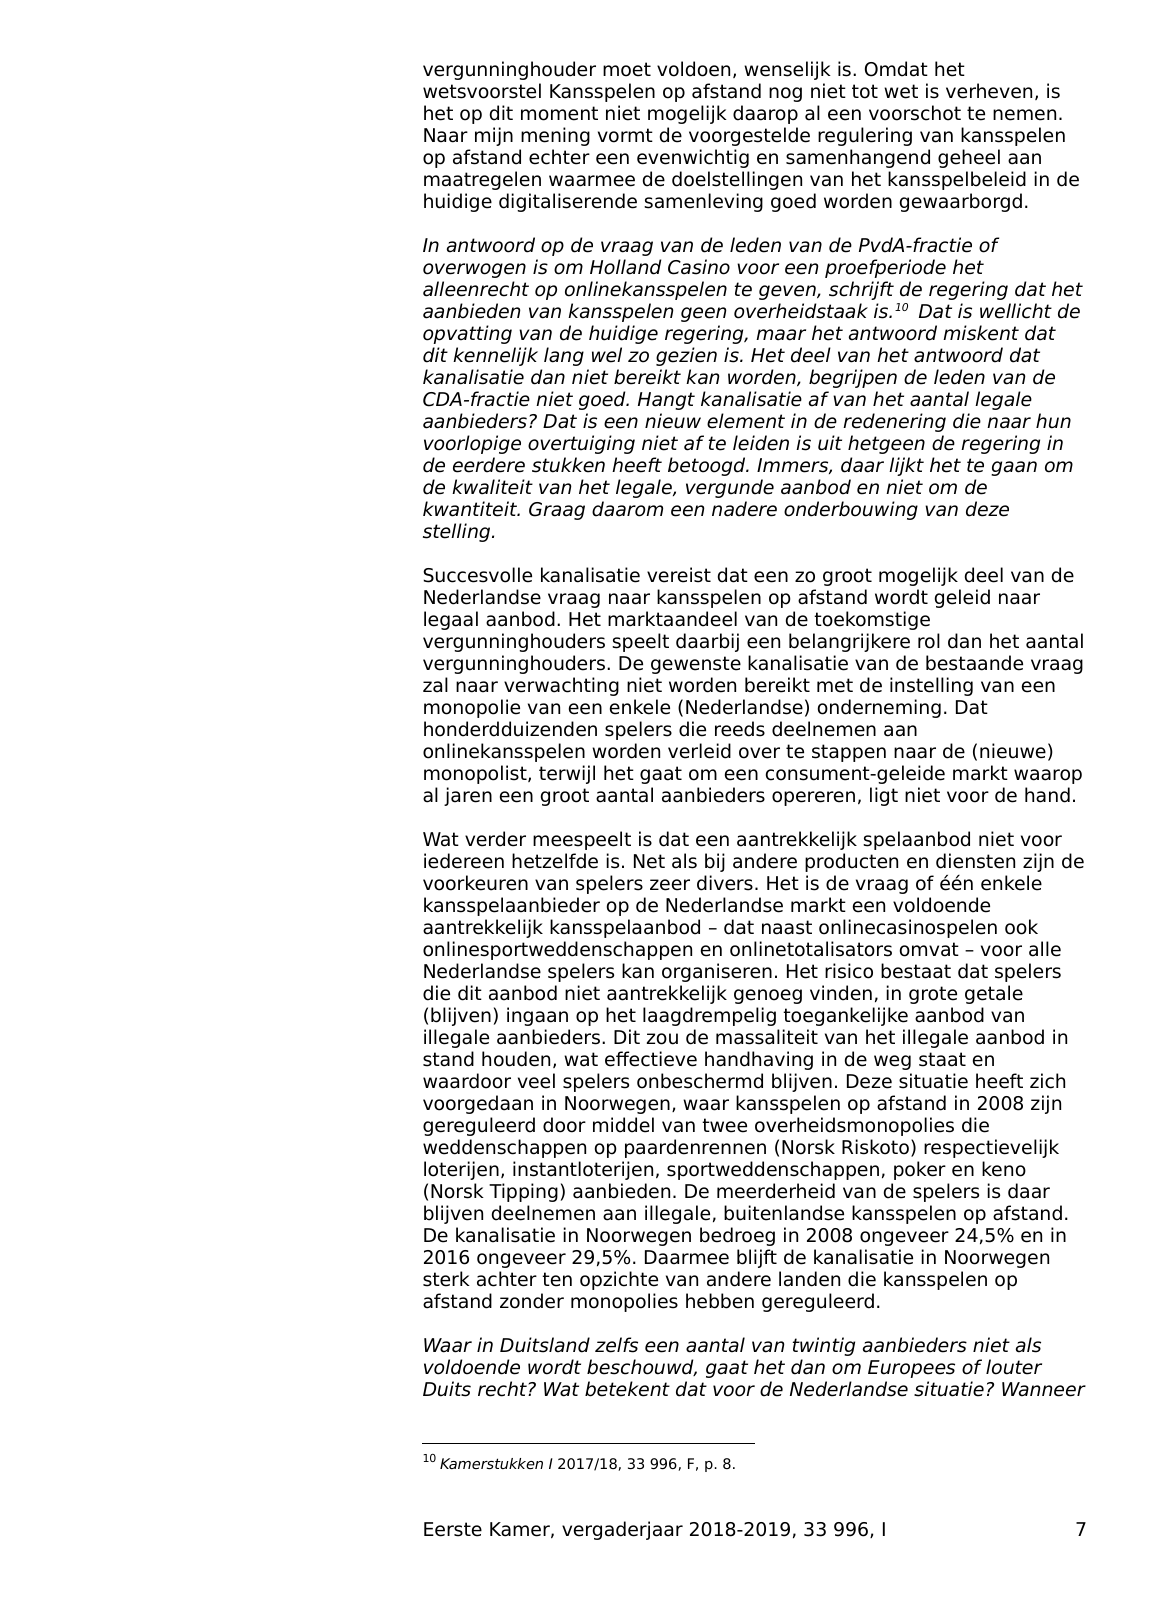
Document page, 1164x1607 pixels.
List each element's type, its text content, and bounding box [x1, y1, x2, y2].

text Wat verder meespeelt is dat een aantrekkelijk spelaanbod niet voor iedereen hetzelfde is. Net als bij andere producten en diensten zijn de voorkeuren van spelers zeer divers. Het is de vraag of één enkele kansspelaanbieder op de Nederlandse markt een voldoende aantrekkelijk kansspelaanbod – dat naast onlinecasinospelen ook onlinesportweddenschappen en onlinetotalisators omvat – voor alle Nederlandse spelers kan organiseren. Het risico bestaat dat spelers die dit aanbod niet aantrekkelijk genoeg vinden, in grote getale (blijven) ingaan op het laagdrempelig toegankelijke aanbod van illegale aanbieders. Dit zou de massaliteit van het illegale aanbod in stand houden, wat effectieve handhaving in de weg staat en waardoor veel spelers onbeschermd blijven. Deze situatie heeft zich voorgedaan in Noorwegen, waar kansspelen op afstand in 2008 zijn gereguleerd door middel van twee overheidsmonopolies die weddenschappen op paardenrennen (Norsk Riskoto) respectievelijk loterijen, instantloterijen, sportweddenschappen, poker en keno (Norsk Tipping) aanbieden. De meerderheid van de spelers is daar blijven deelnemen aan illegale, buitenlandse kansspelen op afstand. De kanalisatie in Noorwegen bedroeg in 2008 ongeveer 24,5% en in 2016 ongeveer 29,5%. Daarmee blijft de kanalisatie in Noorwegen sterk achter ten opzichte van andere landen die kansspelen op afstand zonder monopolies hebben gereguleerd. [422, 829, 1087, 1312]
text Kamerstukken I 2017/18, 33 996, F, p. 8. [422, 1452, 1087, 1474]
text vergunninghouder moet voldoen, wenselijk is. Omdat het wetsvoorstel Kansspelen op afstand nog niet tot wet is verheven, is het op dit moment niet mogelijk daarop al een voorschot te nemen. Naar mijn mening vormt de voorgestelde regulering van kansspelen op afstand echter een evenwichtig en samenhangend geheel aan maatregelen waarmee de doelstellingen van het kansspelbeleid in de huidige digitaliserende samenleving goed worden gewaarborgd. [422, 59, 1087, 213]
text Succesvolle kanalisatie vereist dat een zo groot mogelijk deel van de Nederlandse vraag naar kansspelen op afstand wordt geleid naar legaal aanbod. Het marktaandeel van de toekomstige vergunninghouders speelt daarbij een belangrijkere rol dan het aantal vergunninghouders. De gewenste kanalisatie van de bestaande vraag zal naar verwachting niet worden bereikt met de instelling van een monopolie van een enkele (Nederlandse) onderneming. Dat honderdduizenden spelers die reeds deelnemen aan onlinekansspelen worden verleid over te stappen naar de (nieuwe) monopolist, terwijl het gaat om een consument-geleide markt waarop al jaren een groot aantal aanbieders opereren, ligt niet voor de hand. [422, 565, 1087, 807]
text Waar in Duitsland zelfs een aantal van twintig aanbieders niet als voldoende wordt beschouwd, gaat het dan om Europees of louter Duits recht? Wat betekent dat voor de Nederlandse situatie? Wanneer [422, 1335, 1087, 1401]
text In antwoord op de vraag van de leden van de PvdA-fractie of overwogen is om Holland Casino voor een proefperiode het alleenrecht op onlinekansspelen te geven, schrijft de regering dat het aanbieden van kansspelen geen overheidstaak is. Dat is wellicht de opvatting van de huidige regering, maar het antwoord miskent dat dit kennelijk lang wel zo gezien is. Het deel van het antwoord dat kanalisatie dan niet bereikt kan worden, begrijpen de leden van de CDA-fractie niet goed. Hangt kanalisatie af van het aantal legale aanbieders? Dat is een nieuw element in de redenering die naar hun voorlopige overtuiging niet af te leiden is uit hetgeen de regering in de eerdere stukken heeft betoogd. Immers, daar lijkt het te gaan om de kwaliteit van het legale, vergunde aanbod en niet om de kwantiteit. Graag daarom een nadere onderbouwing van deze stelling. [422, 235, 1087, 543]
